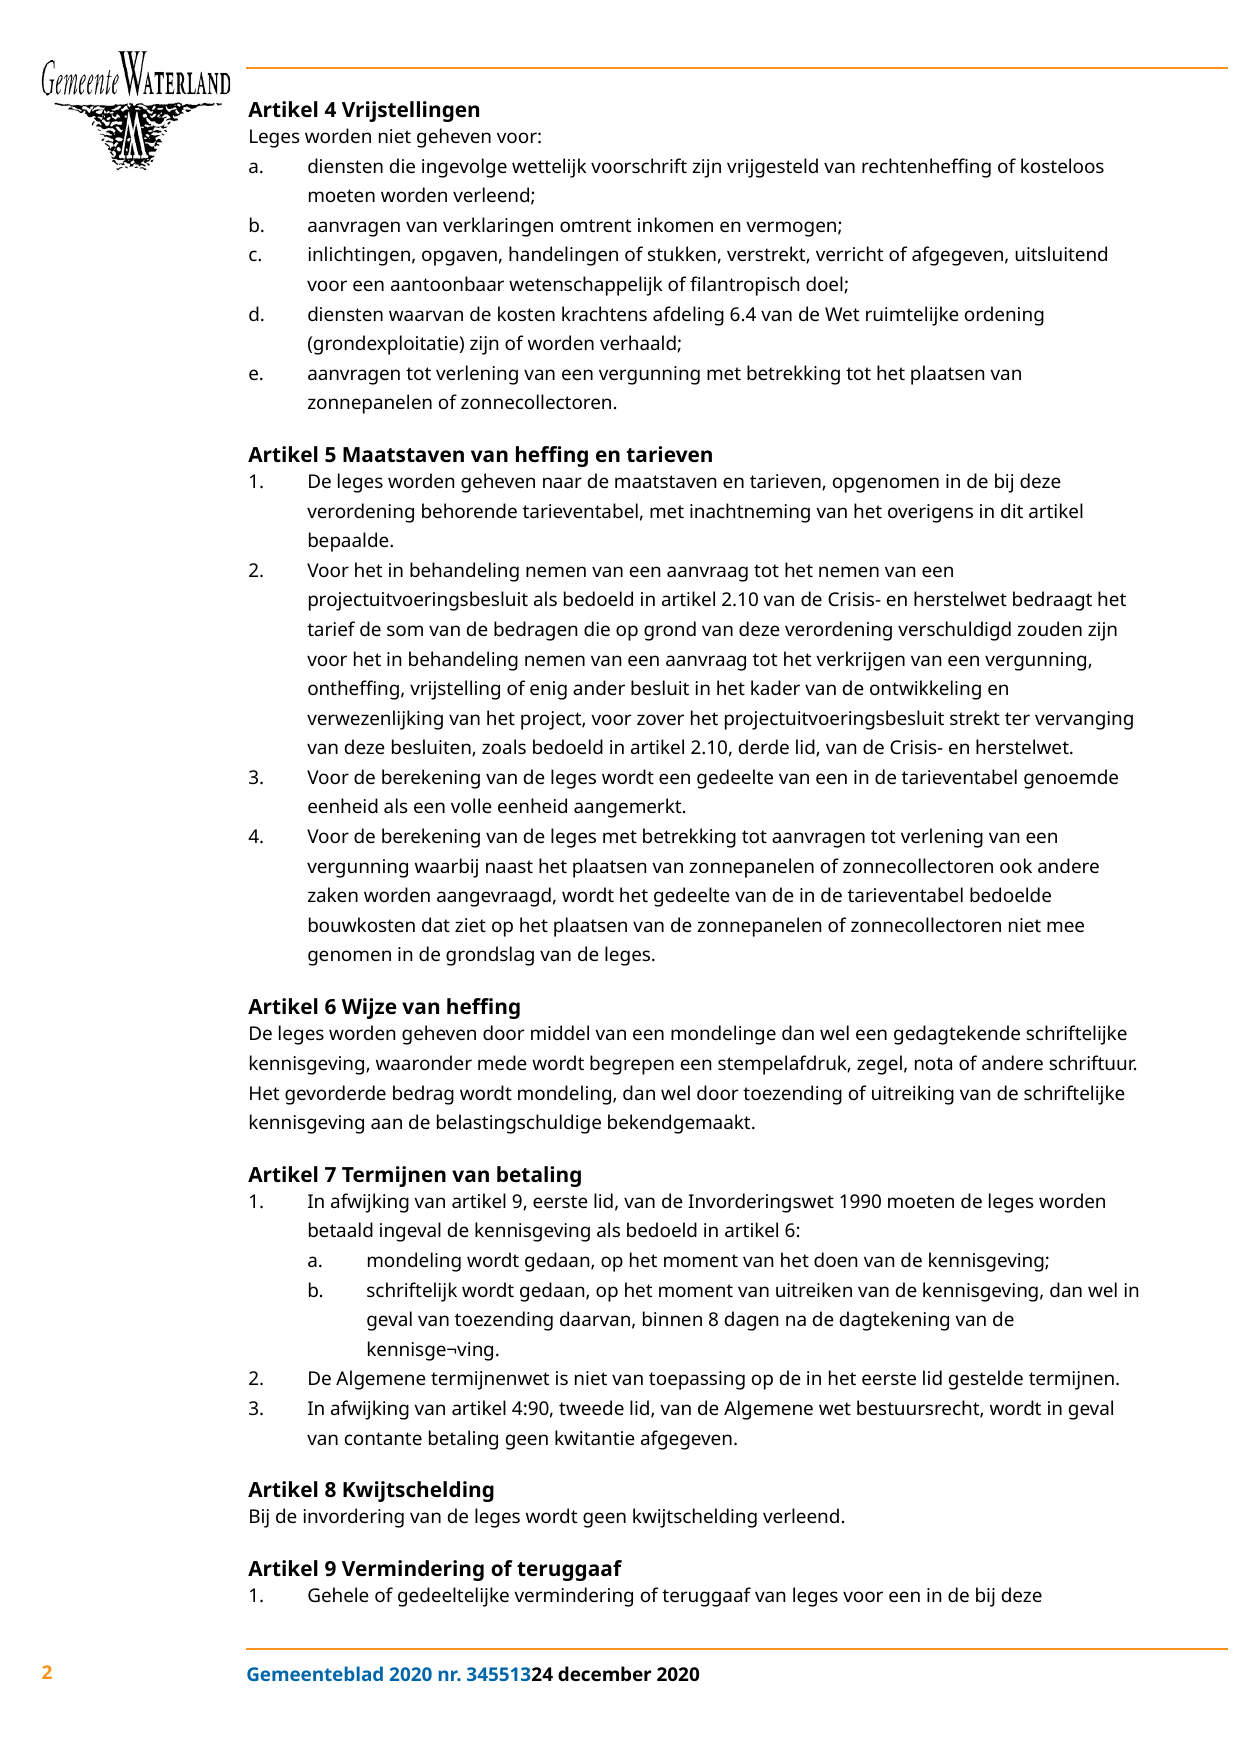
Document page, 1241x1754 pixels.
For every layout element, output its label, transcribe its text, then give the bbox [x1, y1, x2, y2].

list Gehele of gedeeltelijke vermindering of teruggaaf van leges voor een in de bij deze [248, 1582, 1152, 1608]
list mondeling wordt gedaan, op het moment van het doen van de kennisgeving; [307, 1247, 1152, 1273]
list diensten die ingevolge wettelijk voorschrift zijn vrijgesteld van rechtenheffing of kosteloos moeten worden verleend; [248, 153, 1152, 208]
list Voor de berekening van de leges wordt een gedeelte van een in de tarieventabel genoemde eenheid als een volle eenheid aangemerkt. [248, 764, 1152, 819]
list In afwijking van artikel 9, eerste lid, van de Invorderingswet 1990 moeten de leges worden betaald ingeval de kennisgeving als bedoeld in artikel 6: [248, 1188, 1152, 1243]
picture [41, 47, 231, 172]
list schriftelijk wordt gedaan, op het moment van uitreiken van de kennisgeving, dan wel in geval van toezending daarvan, binnen 8 dagen na de dagtekening van de kennisge¬ving. [307, 1277, 1152, 1362]
list De leges worden geheven naar de maatstaven en tarieven, opgenomen in de bij deze verordening behorende tarieventabel, met inachtneming van het overigens in dit artikel bepaalde. [248, 468, 1152, 553]
list aanvragen tot verlening van een vergunning met betrekking tot het plaatsen van zonnepanelen of zonnecollectoren. [248, 360, 1152, 415]
text De leges worden geheven door middel van een mondelinge dan wel een gedagtekende schriftelijke kennisgeving, waaronder mede wordt begrepen een stempelafdruk, zegel, nota of andere schriftuur. Het gevorderde bedrag wordt mondeling, dan wel door toezending of uitreiking van de schriftelijke kennisgeving aan de belastingschuldige bekendgemaakt. [248, 1021, 1152, 1135]
list diensten waarvan de kosten krachtens afdeling 6.4 van de Wet ruimtelijke ordening (grondexploitatie) zijn of worden verhaald; [248, 301, 1152, 356]
text Artikel 4 Vrijstellingen [248, 95, 1152, 123]
list Voor het in behandeling nemen van een aanvraag tot het nemen van een projectuitvoeringsbesluit als bedoeld in artikel 2.10 van de Crisis- en herstelwet bedraagt het tarief de som van de bedragen die op grond van deze verordening verschuldigd zouden zijn voor het in behandeling nemen van een aanvraag tot het verkrijgen van een vergunning, ontheffing, vrijstelling of enig ander besluit in het kader van de ontwikkeling en verwezenlijking van het project, voor zover het projectuitvoeringsbesluit strekt ter vervanging van deze besluiten, zoals bedoeld in artikel 2.10, derde lid, van de Crisis- en herstelwet. [248, 557, 1152, 760]
list In afwijking van artikel 4:90, tweede lid, van de Algemene wet bestuursrecht, wordt in geval van contante betaling geen kwitantie afgegeven. [248, 1395, 1152, 1451]
list De Algemene termijnenwet is niet van toepassing op de in het eerste lid gestelde termijnen. [248, 1366, 1152, 1391]
text Artikel 9 Vermindering of teruggaaf [248, 1554, 1152, 1582]
text Artikel 6 Wijze van heffing [248, 992, 1152, 1021]
text Bij de invordering van de leges wordt geen kwijtschelding verleend. [248, 1504, 1152, 1529]
text Leges worden niet geheven voor: [248, 123, 1152, 149]
list aanvragen van verklaringen omtrent inkomen en vermogen; [248, 212, 1152, 238]
list inlichtingen, opgaven, handelingen of stukken, verstrekt, verricht of afgegeven, uitsluitend voor een aantoonbaar wetenschappelijk of filantropisch doel; [248, 242, 1152, 297]
text Artikel 8 Kwijtschelding [248, 1475, 1152, 1504]
text Artikel 5 Maatstaven van heffing en tarieven [248, 440, 1152, 468]
list Voor de berekening van de leges met betrekking tot aanvragen tot verlening van een vergunning waarbij naast het plaatsen van zonnepanelen of zonnecollectoren ook andere zaken worden aangevraagd, wordt het gedeelte van de in de tarieventabel bedoelde bouwkosten dat ziet op het plaatsen van de zonnepanelen of zonnecollectoren niet mee genomen in de grondslag van de leges. [248, 823, 1152, 967]
text Artikel 7 Termijnen van betaling [248, 1160, 1152, 1188]
